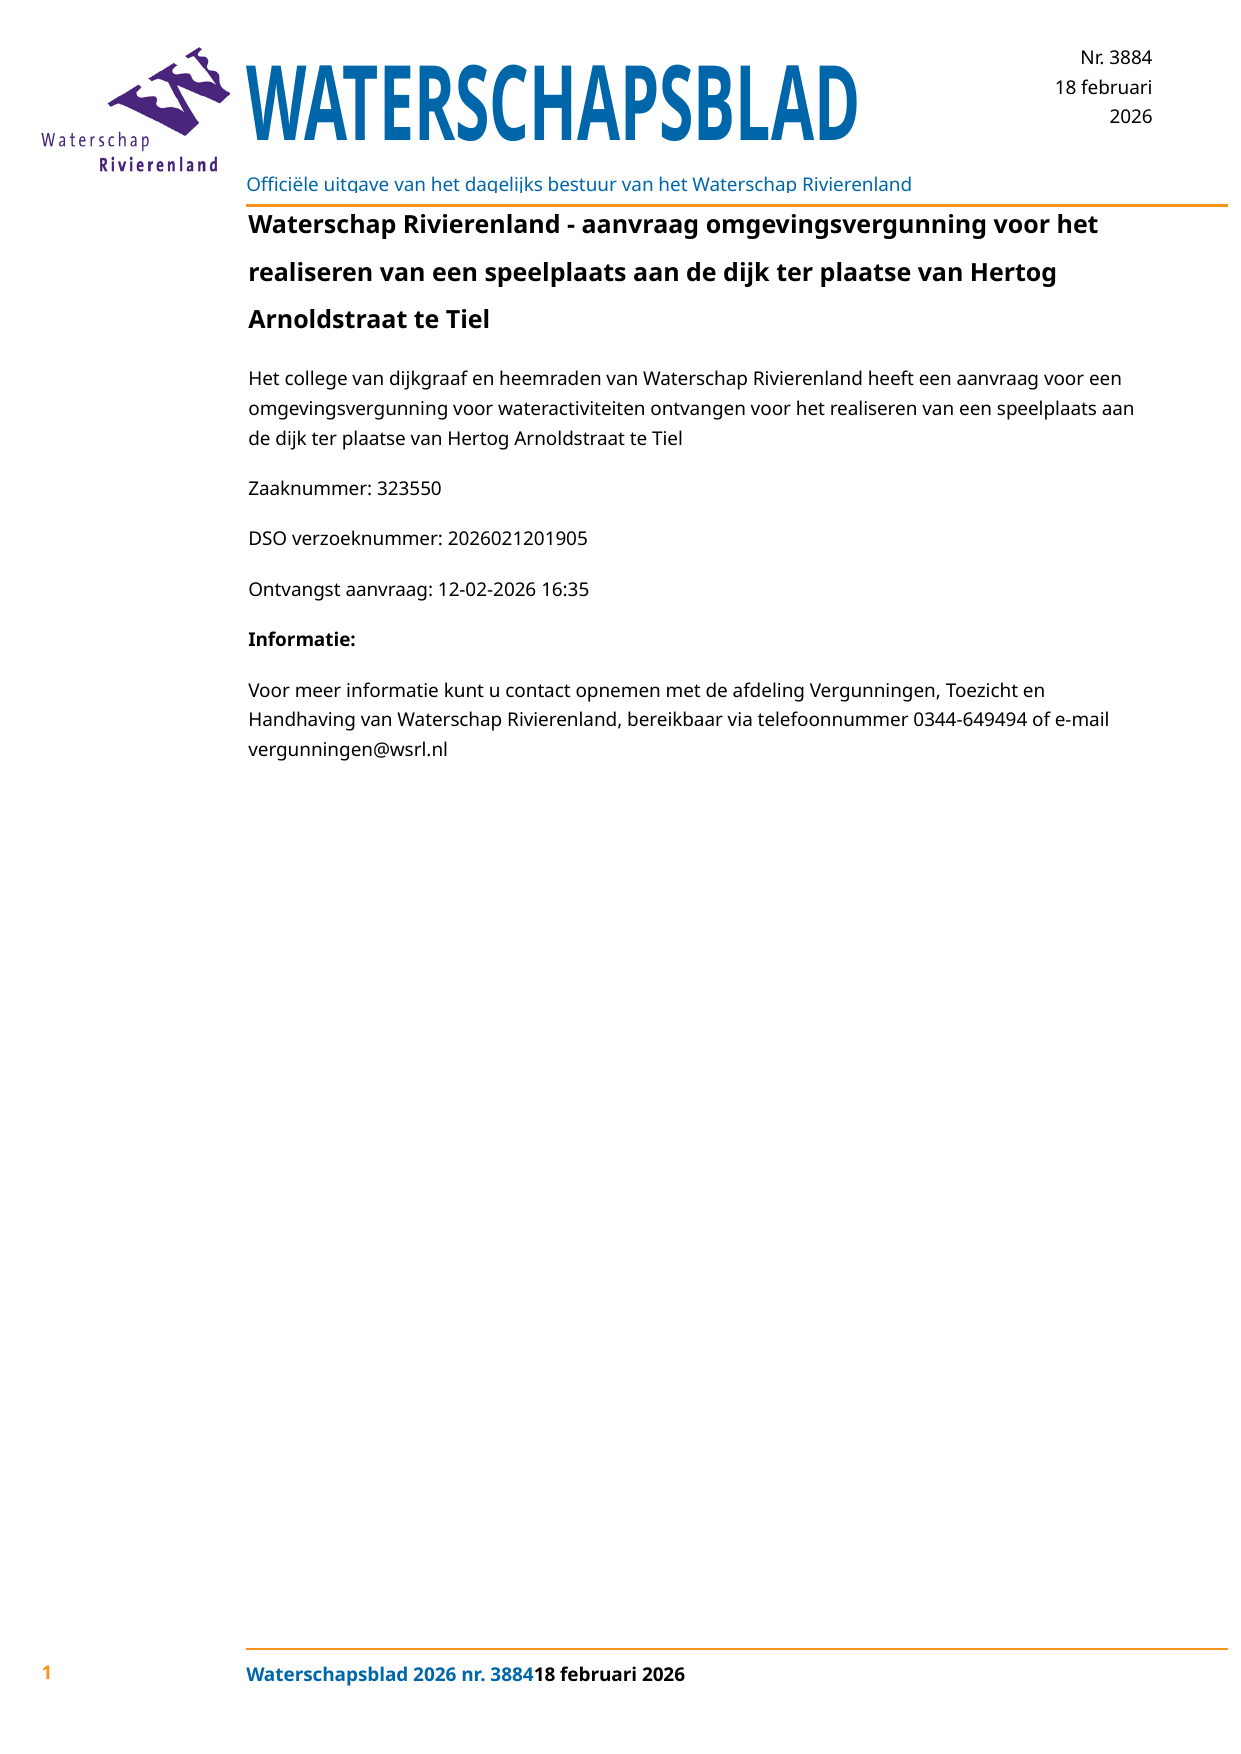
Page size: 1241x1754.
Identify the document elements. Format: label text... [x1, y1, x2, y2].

text Het college van dijkgraaf en heemraden van Waterschap Rivierenland heeft een aanvraag voor een omgevingsvergunning voor wateractiviteiten ontvangen voor het realiseren van een speelplaats aan de dijk ter plaatse van Hertog Arnoldstraat te Tiel [248, 366, 1152, 450]
picture [41, 47, 231, 172]
text DSO verzoeknummer: 2026021201905 [248, 526, 1152, 551]
text Waterschap Rivierenland - aanvraag omgevingsvergunning voor het realiseren van een speelplaats aan de dijk ter plaatse van Hertog Arnoldstraat te Tiel [248, 207, 1152, 336]
text Voor meer informatie kunt u contact opnemen met de afdeling Vergunningen, Toezicht en Handhaving van Waterschap Rivierenland, bereikbaar via telefoonnummer 0344-649494 of e-mail vergunningen@wsrl.nl [248, 677, 1152, 762]
text Ontvangst aanvraag: 12-02-2026 16:35 [248, 576, 1152, 602]
text Zaaknummer: 323550 [248, 475, 1152, 501]
text Informatie: [248, 626, 1152, 652]
